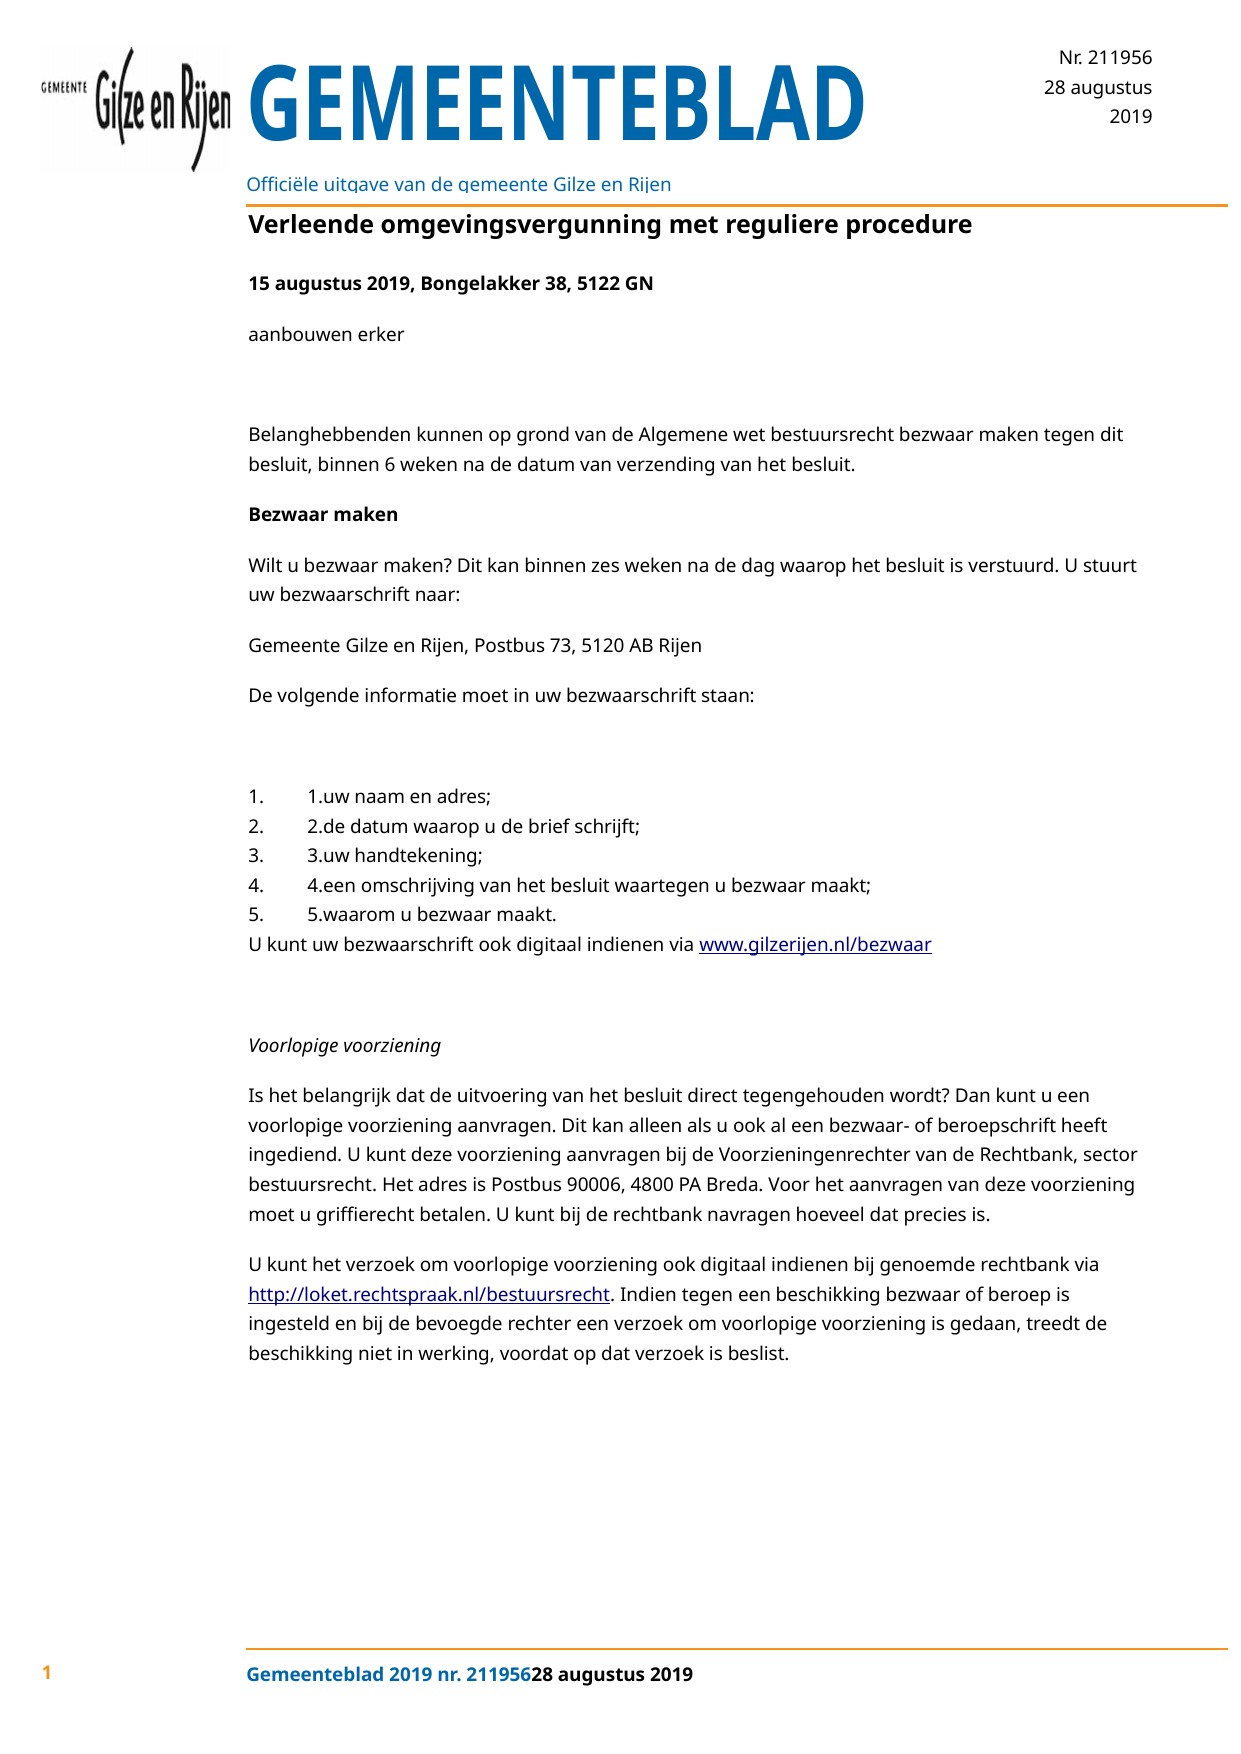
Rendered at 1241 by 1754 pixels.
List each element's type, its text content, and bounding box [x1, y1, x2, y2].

list 1.uw naam en adres; [248, 783, 1152, 809]
text Is het belangrijk dat de uitvoering van het besluit direct tegengehouden wordt? Dan kunt u een voorlopige voorziening aanvragen. Dit kan alleen als u ook al een bezwaar- of beroepschrift heeft ingediend. U kunt deze voorziening aanvragen bij de Voorzieningenrechter van de Rechtbank, sector bestuursrecht. Het adres is Postbus 90006, 4800 PA Breda. Voor het aanvragen van deze voorziening moet u griffierecht betalen. U kunt bij de rechtbank navragen hoeveel dat precies is. [248, 1082, 1152, 1226]
list 4.een omschrijving van het besluit waartegen u bezwaar maakt; [248, 872, 1152, 898]
list 3.uw handtekening; [248, 842, 1152, 868]
list 2.de datum waarop u de brief schrijft; [248, 813, 1152, 838]
text De volgende informatie moet in uw bezwaarschrift staan: [248, 682, 1152, 708]
picture [41, 47, 231, 172]
list 5.waarom u bezwaar maakt. [248, 902, 1152, 927]
text U kunt uw bezwaarschrift ook digitaal indienen via www.gilzerijen.nl/bezwaar [248, 931, 1152, 957]
text Wilt u bezwaar maken? Dit kan binnen zes weken na de dag waarop het besluit is verstuurd. U stuurt uw bezwaarschrift naar: [248, 552, 1152, 607]
text Gemeente Gilze en Rijen, Postbus 73, 5120 AB Rijen [248, 632, 1152, 658]
text Belanghebbenden kunnen op grond van de Algemene wet bestuursrecht bezwaar maken tegen dit besluit, binnen 6 weken na de datum van verzending van het besluit. [248, 422, 1152, 477]
text Verleende omgevingsvergunning met reguliere procedure [248, 207, 1152, 241]
text aanbouwen erker [248, 321, 1152, 346]
text Voorlopige voorziening [248, 1032, 1152, 1058]
text 15 augustus 2019, Bongelakker 38, 5122 GN [248, 270, 1152, 296]
text Bezwaar maken [248, 502, 1152, 527]
text U kunt het verzoek om voorlopige voorziening ook digitaal indienen bij genoemde rechtbank via http://loket.rechtspraak.nl/bestuursrecht. Indien tegen een beschikking bezwaar of beroep is ingesteld en bij de bevoegde rechter een verzoek om voorlopige voorziening is gedaan, treedt de beschikking niet in werking, voordat op dat verzoek is beslist. [248, 1251, 1152, 1366]
